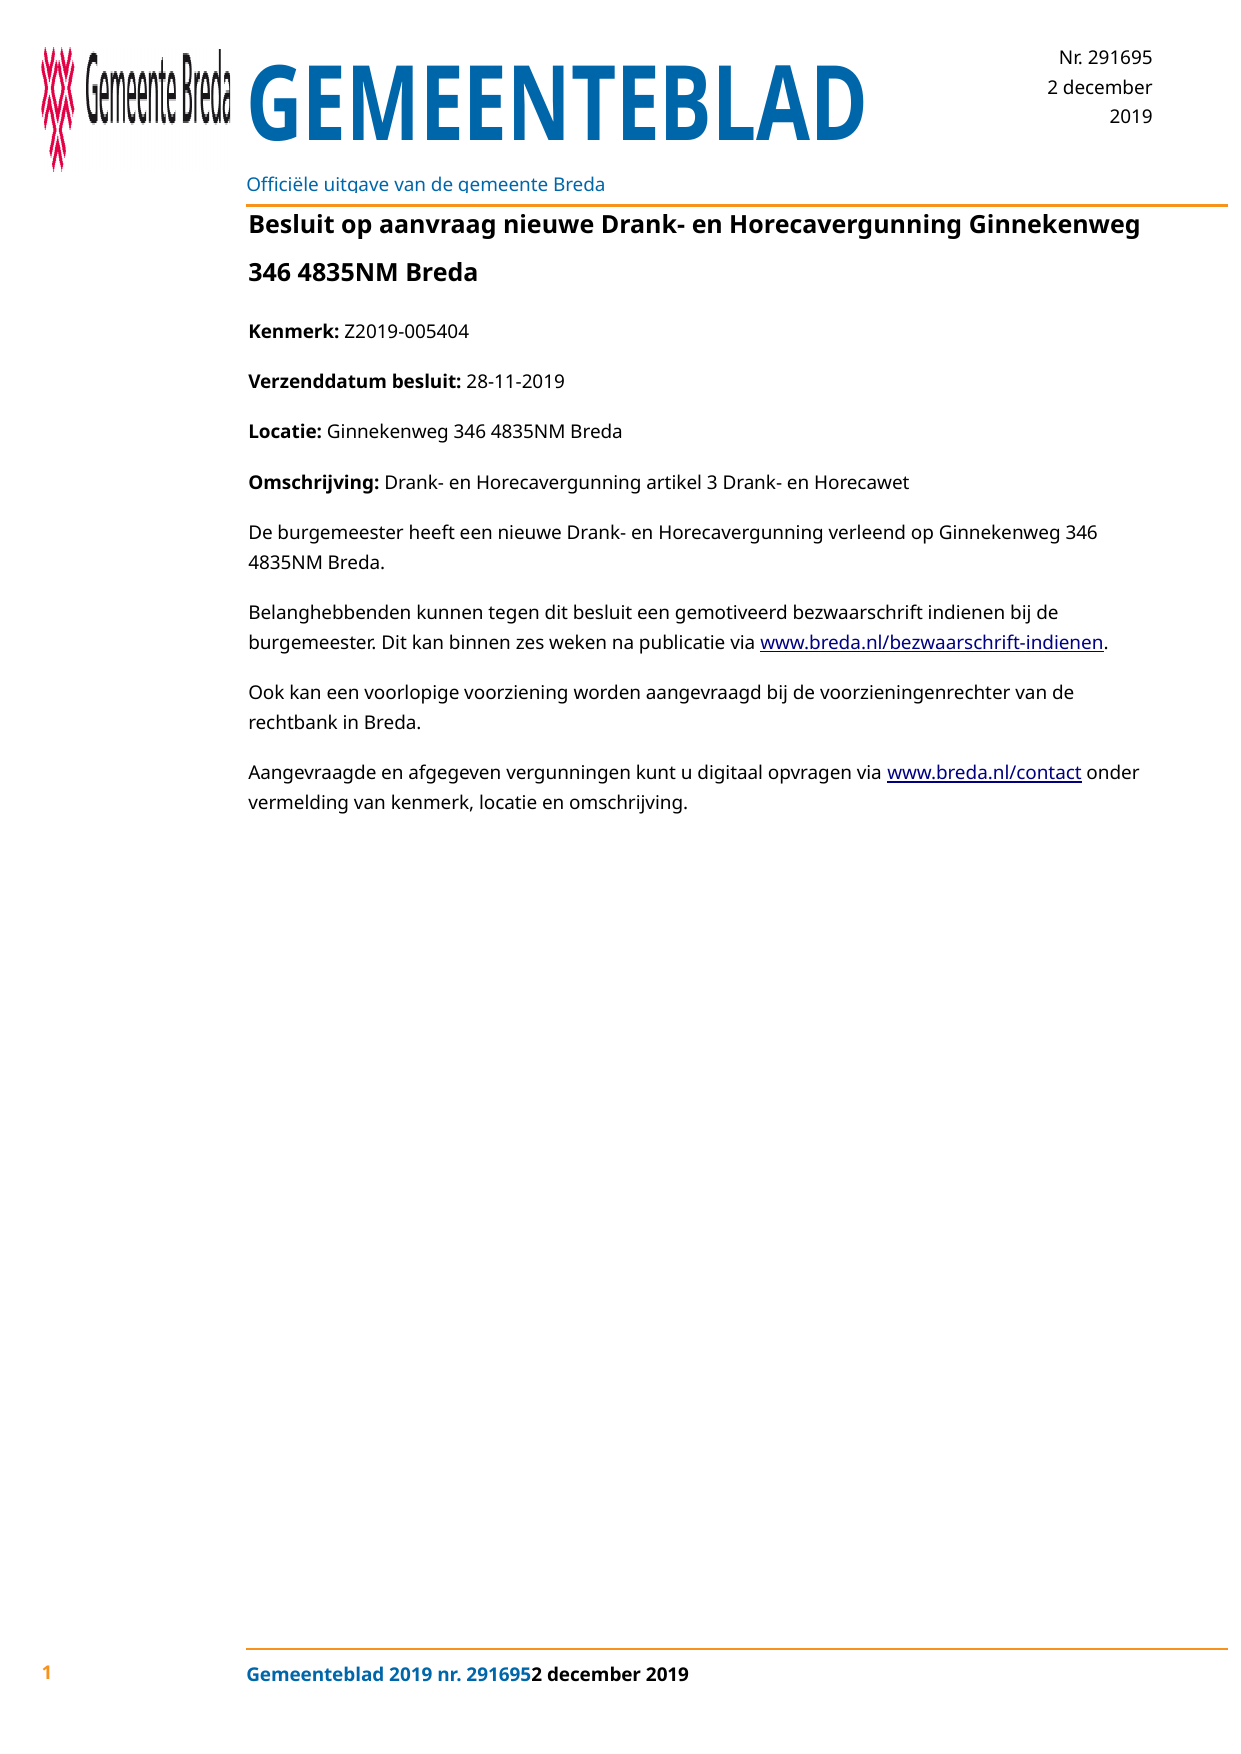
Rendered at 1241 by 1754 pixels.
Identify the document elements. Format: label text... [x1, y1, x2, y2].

text Aangevraagde en afgegeven vergunningen kunt u digitaal opvragen via www.breda.nl/contact onder vermelding van kenmerk, locatie en omschrijving. [248, 759, 1152, 815]
text Verzenddatum besluit: 28-11-2019 [248, 368, 1152, 394]
text Omschrijving: Drank- en Horecavergunning artikel 3 Drank- en Horecawet [248, 469, 1152, 495]
text Besluit op aanvraag nieuwe Drank- en Horecavergunning Ginnekenweg 346 4835NM Breda [248, 207, 1152, 288]
text De burgemeester heeft een nieuwe Drank- en Horecavergunning verleend op Ginnekenweg 346 4835NM Breda. [248, 519, 1152, 575]
picture [41, 47, 231, 172]
text Belanghebbenden kunnen tegen dit besluit een gemotiveerd bezwaarschrift indienen bij de burgemeester. Dit kan binnen zes weken na publicatie via www.breda.nl/bezwaarschrift-indienen. [248, 599, 1152, 655]
text Kenmerk: Z2019-005404 [248, 318, 1152, 344]
text Locatie: Ginnekenweg 346 4835NM Breda [248, 419, 1152, 444]
text Ook kan een voorlopige voorziening worden aangevraagd bij de voorzieningenrechter van de rechtbank in Breda. [248, 679, 1152, 735]
